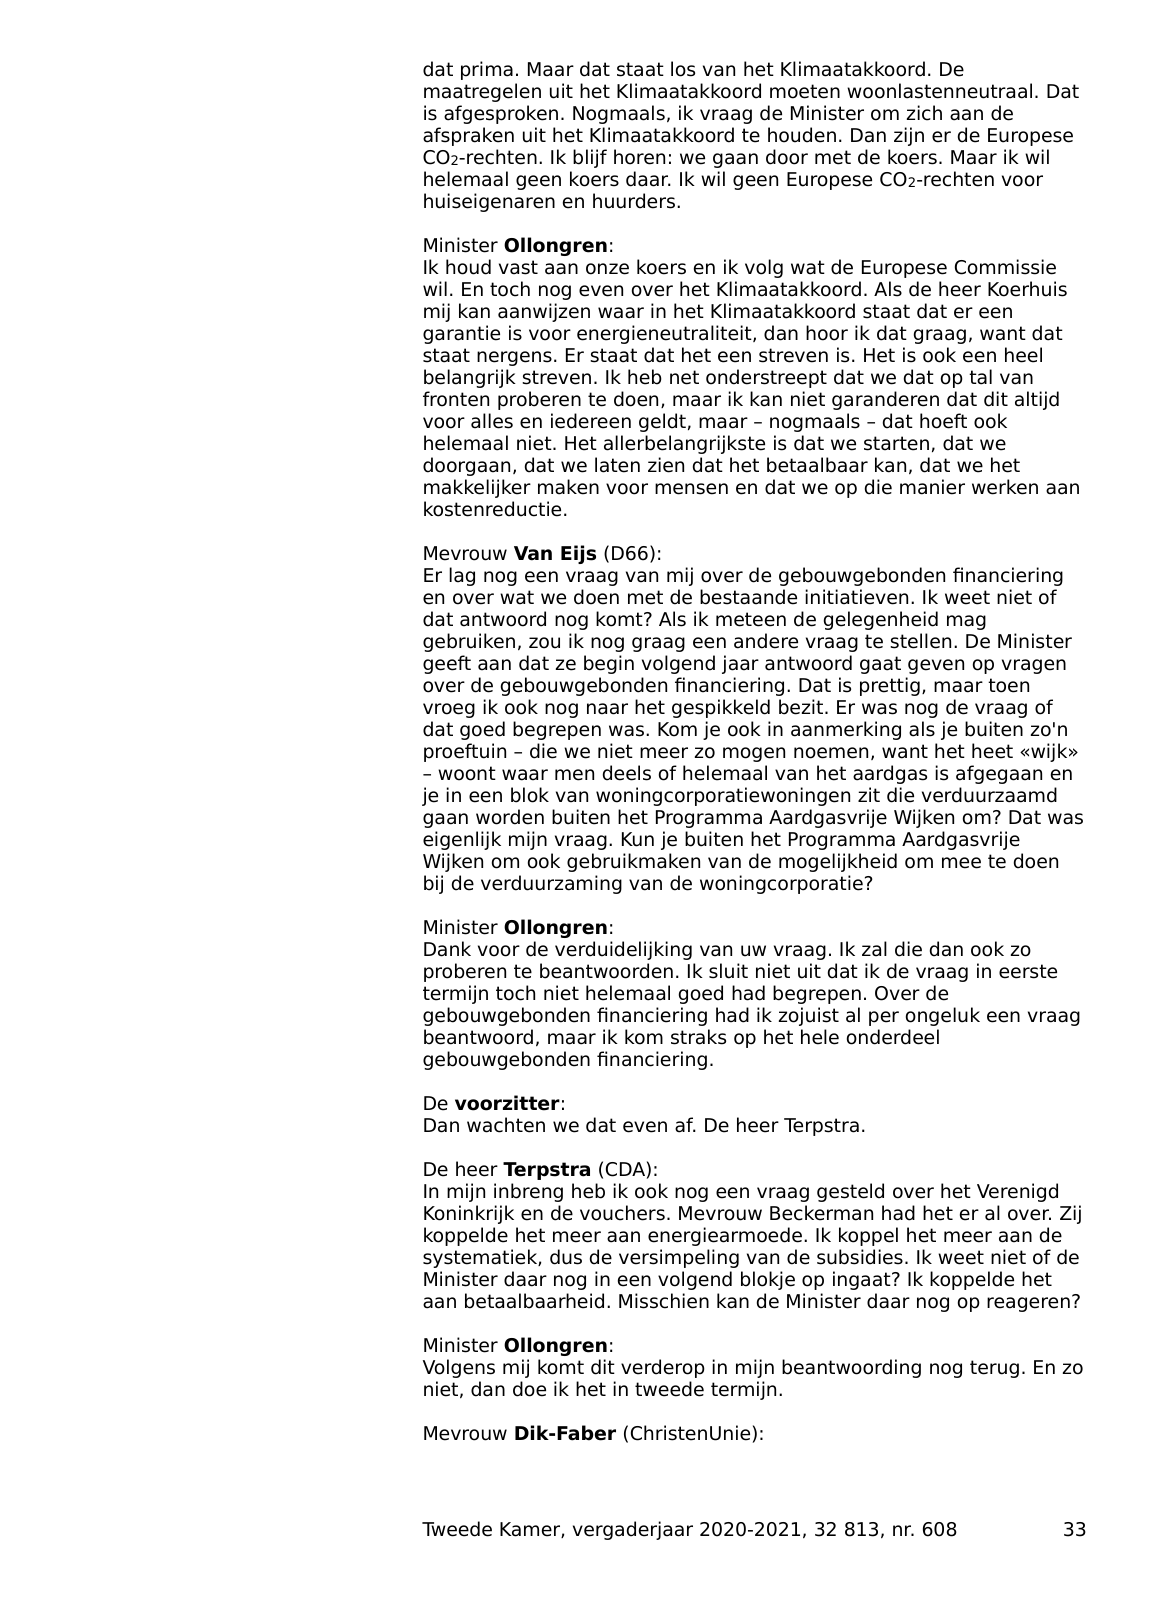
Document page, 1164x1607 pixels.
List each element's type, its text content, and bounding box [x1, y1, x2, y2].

text De heer Terpstra (CDA): [422, 1159, 1087, 1181]
text In mijn inbreng heb ik ook nog een vraag gesteld over het Verenigd Koninkrijk en de vouchers. Mevrouw Beckerman had het er al over. Zij koppelde het meer aan energiearmoede. Ik koppel het meer aan de systematiek, dus de versimpeling van de subsidies. Ik weet niet of de Minister daar nog in een volgend blokje op ingaat? Ik koppelde het aan betaalbaarheid. Misschien kan de Minister daar nog op reageren? [422, 1181, 1087, 1313]
text De voorzitter: [422, 1093, 1087, 1115]
text Mevrouw Van Eijs (D66): [422, 543, 1087, 565]
text Mevrouw Dik-Faber (ChristenUnie): [422, 1423, 1087, 1445]
text Dank voor de verduidelijking van uw vraag. Ik zal die dan ook zo proberen te beantwoorden. Ik sluit niet uit dat ik de vraag in eerste termijn toch niet helemaal goed had begrepen. Over de gebouwgebonden financiering had ik zojuist al per ongeluk een vraag beantwoord, maar ik kom straks op het hele onderdeel gebouwgebonden financiering. [422, 939, 1087, 1071]
text Dan wachten we dat even af. De heer Terpstra. [422, 1115, 1087, 1137]
text Ik houd vast aan onze koers en ik volg wat de Europese Commissie wil. En toch nog even over het Klimaatakkoord. Als de heer Koerhuis mij kan aanwijzen waar in het Klimaatakkoord staat dat er een garantie is voor energieneutraliteit, dan hoor ik dat graag, want dat staat nergens. Er staat dat het een streven is. Het is ook een heel belangrijk streven. Ik heb net onderstreept dat we dat op tal van fronten proberen te doen, maar ik kan niet garanderen dat dit altijd voor alles en iedereen geldt, maar – nogmaals – dat hoeft ook helemaal niet. Het allerbelangrijkste is dat we starten, dat we doorgaan, dat we laten zien dat het betaalbaar kan, dat we het makkelijker maken voor mensen en dat we op die manier werken aan kostenreductie. [422, 257, 1087, 521]
text dat prima. Maar dat staat los van het Klimaatakkoord. De maatregelen uit het Klimaatakkoord moeten woonlastenneutraal. Dat is afgesproken. Nogmaals, ik vraag de Minister om zich aan de afspraken uit het Klimaatakkoord te houden. Dan zijn er de Europese CO2-rechten. Ik blijf horen: we gaan door met de koers. Maar ik wil helemaal geen koers daar. Ik wil geen Europese CO2-rechten voor huiseigenaren en huurders. [422, 59, 1087, 213]
text Minister Ollongren: [422, 917, 1087, 939]
text Minister Ollongren: [422, 235, 1087, 257]
text Minister Ollongren: [422, 1335, 1087, 1357]
text Er lag nog een vraag van mij over de gebouwgebonden financiering en over wat we doen met de bestaande initiatieven. Ik weet niet of dat antwoord nog komt? Als ik meteen de gelegenheid mag gebruiken, zou ik nog graag een andere vraag te stellen. De Minister geeft aan dat ze begin volgend jaar antwoord gaat geven op vragen over de gebouwgebonden financiering. Dat is prettig, maar toen vroeg ik ook nog naar het gespikkeld bezit. Er was nog de vraag of dat goed begrepen was. Kom je ook in aanmerking als je buiten zo'n proeftuin – die we niet meer zo mogen noemen, want het heet «wijk» – woont waar men deels of helemaal van het aardgas is afgegaan en je in een blok van woningcorporatiewoningen zit die verduurzaamd gaan worden buiten het Programma Aardgasvrije Wijken om? Dat was eigenlijk mijn vraag. Kun je buiten het Programma Aardgasvrije Wijken om ook gebruikmaken van de mogelijkheid om mee te doen bij de verduurzaming van de woningcorporatie? [422, 565, 1087, 895]
text Volgens mij komt dit verderop in mijn beantwoording nog terug. En zo niet, dan doe ik het in tweede termijn. [422, 1357, 1087, 1401]
